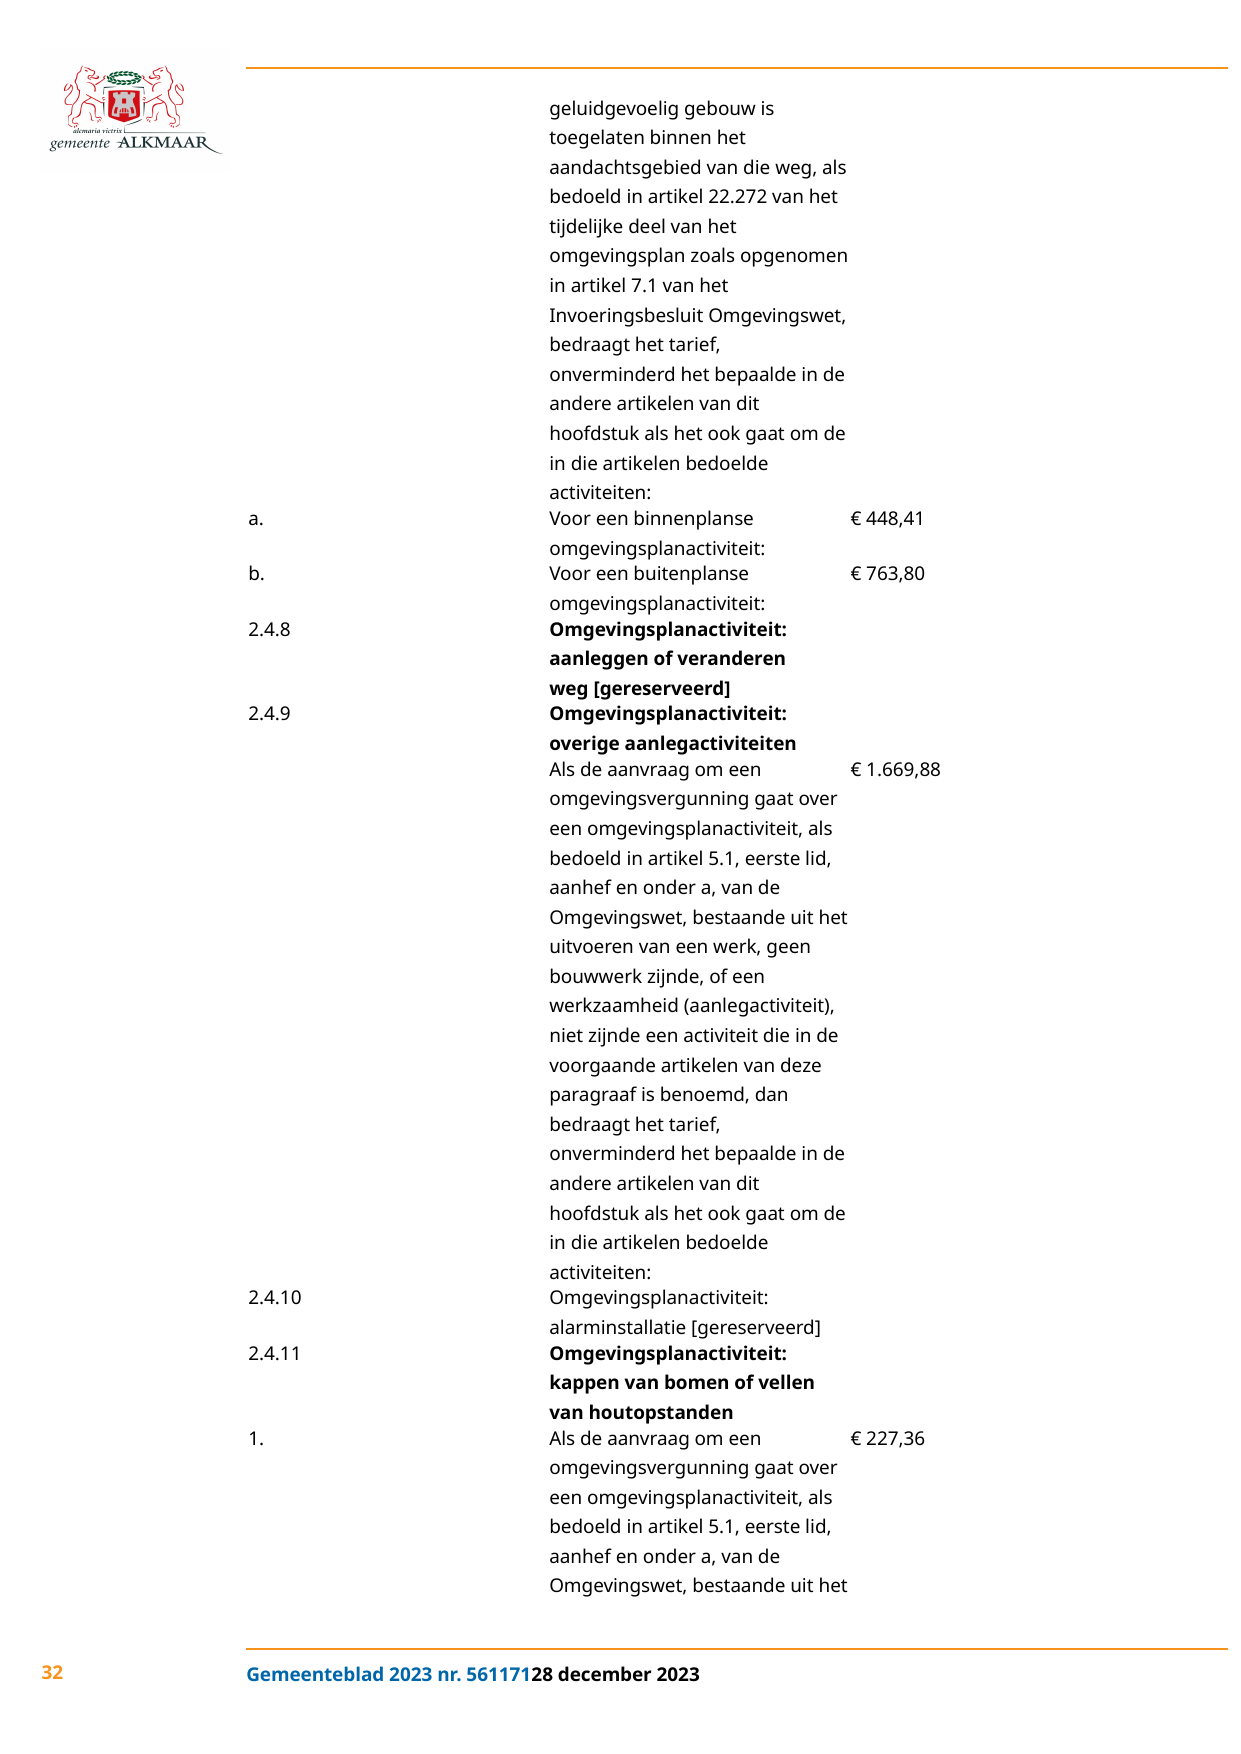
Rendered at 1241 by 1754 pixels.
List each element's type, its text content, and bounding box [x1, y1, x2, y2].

table_cell Als de aanvraag om een omgevingsvergunning gaat over een omgevingsplanactiviteit, als bedoeld in artikel 5.1, eerste lid, aanhef en onder a, van de Omgevingswet, bestaande uit het [549, 1425, 850, 1598]
table_cell € 227,36 [850, 1425, 1152, 1598]
table_cell 1. [248, 1425, 549, 1598]
table_cell € 763,80 [850, 560, 1152, 616]
table_cell € 1.669,88 [850, 756, 1152, 1284]
table_cell Omgevingsplanactiviteit: aanleggen of veranderen weg [gereserveerd] [549, 616, 850, 701]
table_cell [248, 756, 549, 1284]
table_cell [850, 1285, 1152, 1340]
table_cell [248, 95, 549, 505]
table_cell geluidgevoelig gebouw is toegelaten binnen het aandachtsgebied van die weg, als bedoeld in artikel 22.272 van het tijdelijke deel van het omgevingsplan zoals opgenomen in artikel 7.1 van het Invoeringsbesluit Omgevingswet, bedraagt het tarief, onverminderd het bepaalde in de andere artikelen van dit hoofdstuk als het ook gaat om de in die artikelen bedoelde activiteiten: [549, 95, 850, 505]
table_cell Voor een buitenplanse omgevingsplanactiviteit: [549, 560, 850, 616]
table_cell 2.4.10 [248, 1285, 549, 1340]
table_cell 2.4.11 [248, 1340, 549, 1425]
table_cell Voor een binnenplanse omgevingsplanactiviteit: [549, 505, 850, 560]
table_cell [850, 701, 1152, 756]
table_cell [850, 616, 1152, 701]
table_cell 2.4.8 [248, 616, 549, 701]
table_cell Als de aanvraag om een omgevingsvergunning gaat over een omgevingsplanactiviteit, als bedoeld in artikel 5.1, eerste lid, aanhef en onder a, van de Omgevingswet, bestaande uit het uitvoeren van een werk, geen bouwwerk zijnde, of een werkzaamheid (aanlegactiviteit), niet zijnde een activiteit die in de voorgaande artikelen van deze paragraaf is benoemd, dan bedraagt het tarief, onverminderd het bepaalde in de andere artikelen van dit hoofdstuk als het ook gaat om de in die artikelen bedoelde activiteiten: [549, 756, 850, 1284]
table_cell b. [248, 560, 549, 616]
table_cell a. [248, 505, 549, 560]
table_cell Omgevingsplanactiviteit: overige aanlegactiviteiten [549, 701, 850, 756]
table_cell € 448,41 [850, 505, 1152, 560]
picture [41, 47, 231, 172]
table_cell Omgevingsplanactiviteit: alarminstallatie [gereserveerd] [549, 1285, 850, 1340]
table_cell [850, 1340, 1152, 1425]
table_cell Omgevingsplanactiviteit: kappen van bomen of vellen van houtopstanden [549, 1340, 850, 1425]
table_cell [850, 95, 1152, 505]
table_cell 2.4.9 [248, 701, 549, 756]
